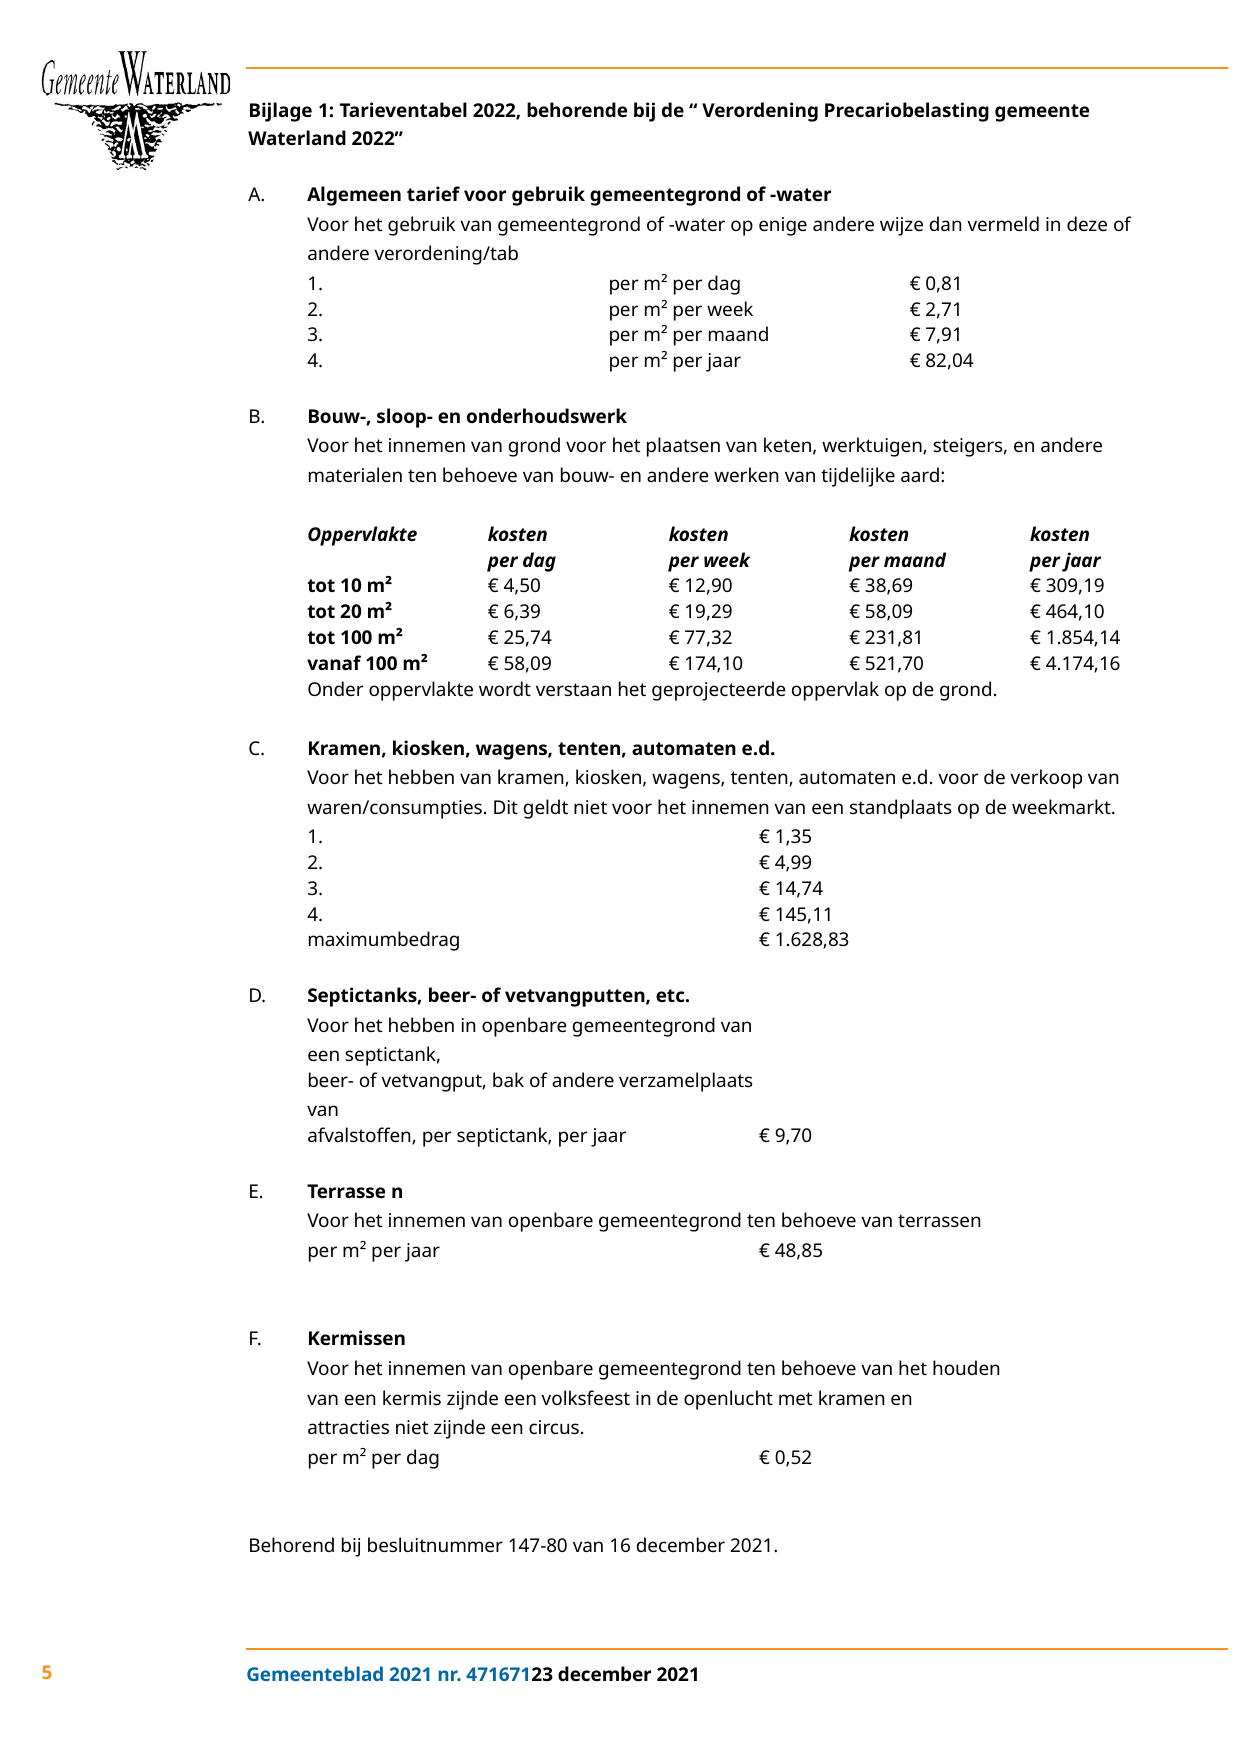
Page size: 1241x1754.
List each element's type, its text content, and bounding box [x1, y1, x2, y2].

table_header kosten [849, 521, 1030, 547]
list Bouw-, sloop- en onderhoudswerk [248, 403, 1152, 428]
table_cell maximumbedrag [307, 927, 759, 952]
table_cell € 58,09 [488, 650, 668, 676]
table_cell € 145,11 [759, 901, 1211, 927]
text Behorend bij besluitnummer 147-80 van 16 december 2021. [248, 1533, 1152, 1558]
table_cell 2. [307, 296, 608, 322]
table_cell tot 100 m² [307, 624, 488, 650]
table_cell € 82,04 [910, 348, 1211, 373]
table_cell 3. [307, 322, 608, 347]
table_cell € 521,70 [849, 650, 1030, 676]
text Bijlage 1: Tarieventabel 2022, behorende bij de “ Verordening Precariobelasting gemeente Waterland 2022” [248, 95, 1152, 152]
table_cell per dag [488, 547, 668, 573]
table_header € 0,81 [910, 270, 1211, 296]
table_cell € 12,90 [669, 573, 849, 598]
table_cell per m² per maand [608, 322, 909, 347]
table_cell per m² per jaar [608, 348, 909, 373]
table_cell € 2,71 [910, 296, 1211, 322]
table_cell vanaf 100 m² [307, 650, 488, 676]
table_cell € 1.854,14 [1030, 624, 1211, 650]
list Voor het innemen van openbare gemeentegrond ten behoeve van terrassen [248, 1207, 1152, 1233]
table_header 1. [307, 824, 759, 849]
table_cell € 4,50 [488, 573, 668, 598]
table_cell € 6,39 [488, 599, 668, 624]
table_header kosten [488, 521, 668, 547]
list Onder oppervlakte wordt verstaan het geprojecteerde oppervlak op de grond. [248, 676, 1152, 701]
table_cell 4. [307, 348, 608, 373]
list Terrasse n [248, 1178, 1152, 1203]
table_header per m² per dag [307, 1444, 759, 1470]
table_header per m² per dag [608, 270, 909, 296]
table_header Voor het hebben in openbare gemeentegrond van een septictank, [307, 1012, 759, 1067]
table_cell € 4.174,16 [1030, 650, 1211, 676]
table_header [759, 1012, 1211, 1067]
table_cell € 4,99 [759, 850, 1211, 875]
table_cell tot 10 m² [307, 573, 488, 598]
table_cell € 77,32 [669, 624, 849, 650]
table_header € 48,85 [759, 1237, 1211, 1263]
table_header kosten [669, 521, 849, 547]
table_cell € 309,19 [1030, 573, 1211, 598]
table_header per m² per jaar [307, 1237, 759, 1263]
list Kramen, kiosken, wagens, tenten, automaten e.d. [248, 735, 1152, 761]
table_cell € 14,74 [759, 875, 1211, 901]
table_cell € 38,69 [849, 573, 1030, 598]
picture [41, 47, 231, 172]
table_header € 0,52 [759, 1444, 1211, 1470]
table_cell per maand [849, 547, 1030, 573]
table_header Oppervlakte [307, 521, 488, 547]
table_cell € 7,91 [910, 322, 1211, 347]
list Algemeen tarief voor gebruik gemeentegrond of -water [248, 181, 1152, 207]
table_cell 3. [307, 875, 759, 901]
table_header € 1,35 [759, 824, 1211, 849]
list van een kermis zijnde een volksfeest in de openlucht met kramen en [248, 1385, 1152, 1411]
table_cell per jaar [1030, 547, 1211, 573]
table_cell € 464,10 [1030, 599, 1211, 624]
table_cell per week [669, 547, 849, 573]
table_cell beer- of vetvangput, bak of andere verzamelplaats van [307, 1067, 759, 1122]
list Voor het innemen van grond voor het plaatsen van keten, werktuigen, steigers, en andere [248, 432, 1152, 458]
table_cell tot 20 m² [307, 599, 488, 624]
table_header kosten [1030, 521, 1211, 547]
table_cell € 231,81 [849, 624, 1030, 650]
table_cell [759, 1067, 1211, 1122]
list attracties niet zijnde een circus. [248, 1414, 1152, 1440]
list Voor het gebruik van gemeentegrond of -water op enige andere wijze dan vermeld in deze of andere verordening/tab [248, 211, 1152, 266]
table_cell € 1.628,83 [759, 927, 1211, 952]
table_cell € 174,10 [669, 650, 849, 676]
table_cell € 58,09 [849, 599, 1030, 624]
list materialen ten behoeve van bouw- en andere werken van tijdelijke aard: [248, 462, 1152, 488]
list Voor het hebben van kramen, kiosken, wagens, tenten, automaten e.d. voor de verkoop van waren/consumpties. Dit geldt niet voor het innemen van een standplaats op de weekmarkt. [248, 764, 1152, 820]
list Kermissen [248, 1326, 1152, 1351]
table_cell afvalstoffen, per septictank, per jaar [307, 1123, 759, 1148]
table_header 1. [307, 270, 608, 296]
table_cell 4. [307, 901, 759, 927]
list Septictanks, beer- of vetvangputten, etc. [248, 982, 1152, 1008]
table_cell 2. [307, 850, 759, 875]
table_cell per m² per week [608, 296, 909, 322]
table_cell € 25,74 [488, 624, 668, 650]
table_cell € 19,29 [669, 599, 849, 624]
list Voor het innemen van openbare gemeentegrond ten behoeve van het houden [248, 1355, 1152, 1381]
table_cell [307, 547, 488, 573]
table_cell € 9,70 [759, 1123, 1211, 1148]
